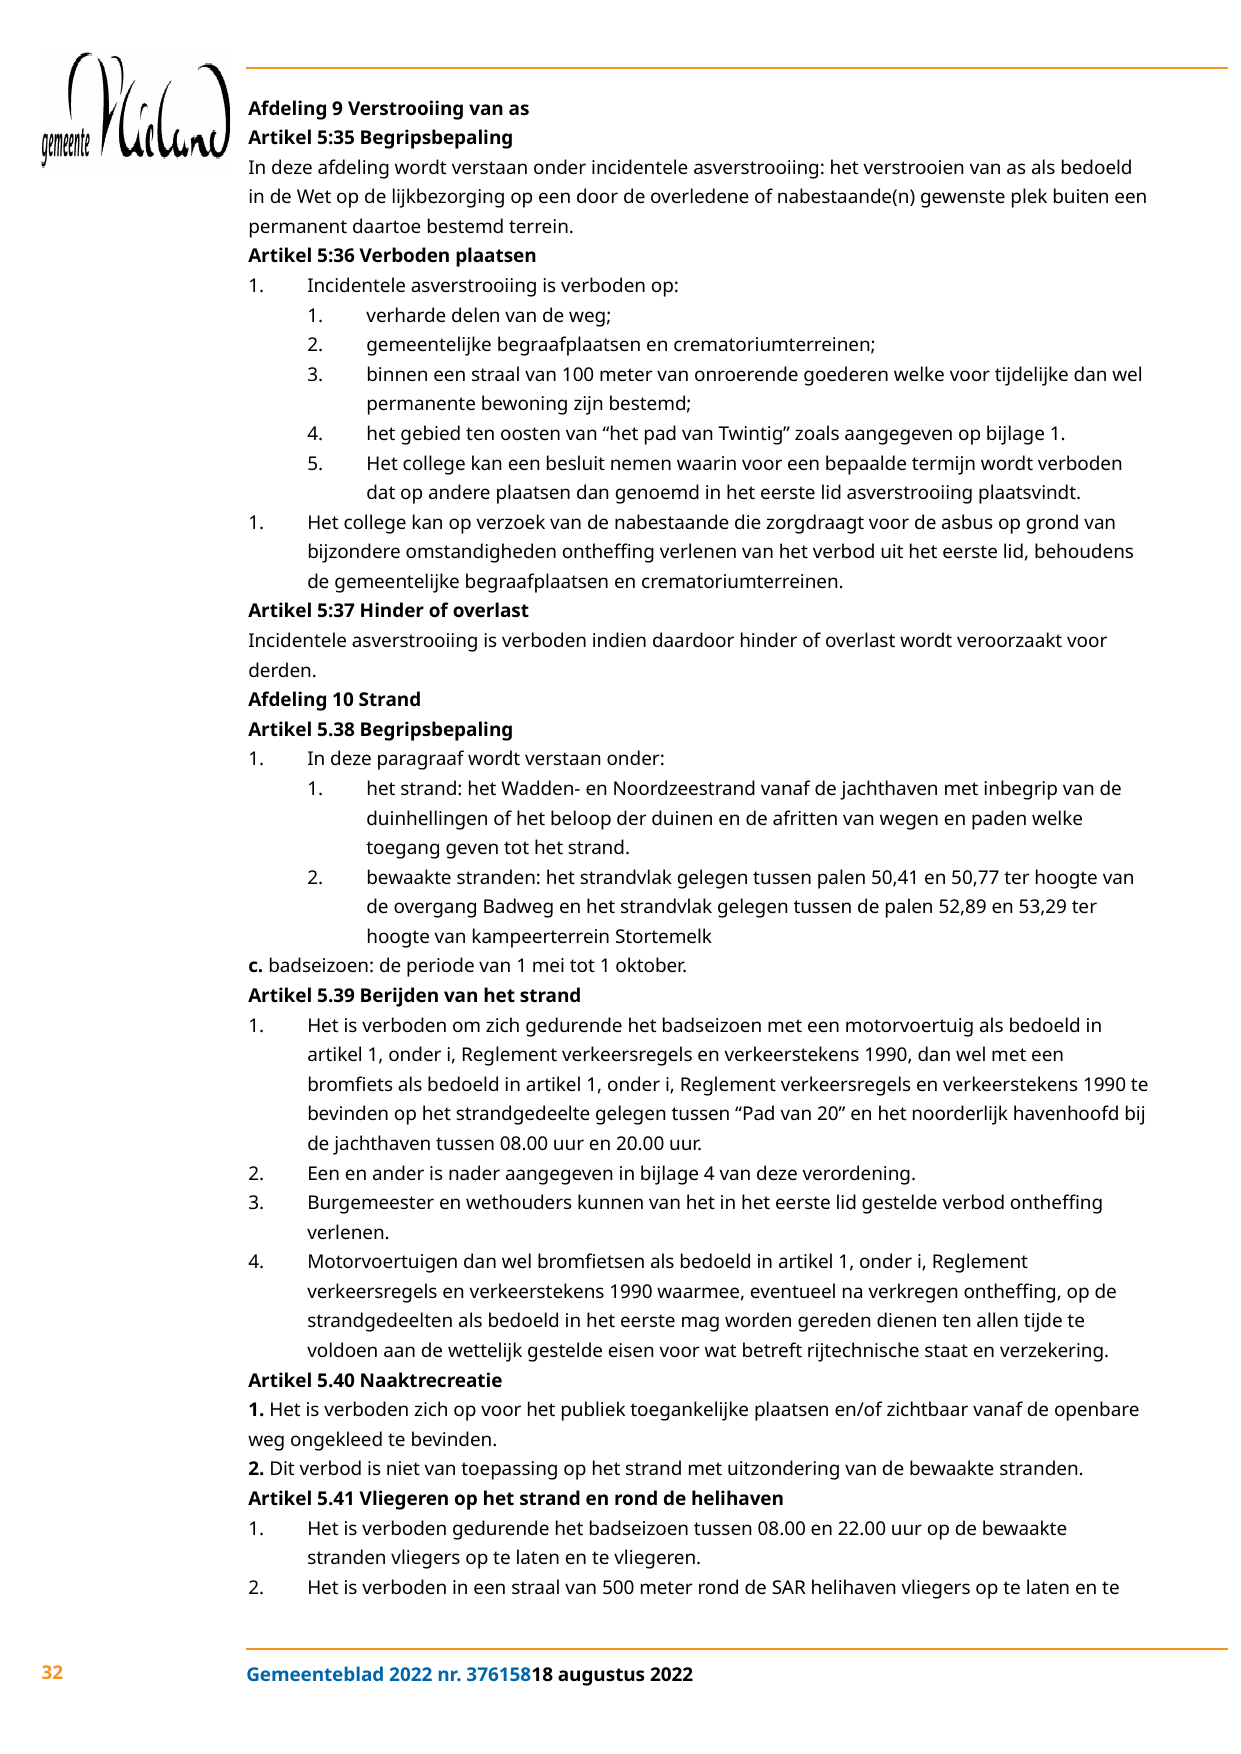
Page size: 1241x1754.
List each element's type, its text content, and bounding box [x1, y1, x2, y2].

text Artikel 5:37 Hinder of overlast [248, 598, 1152, 623]
list Het is verboden in een straal van 500 meter rond de SAR helihaven vliegers op te laten en te [248, 1574, 1152, 1600]
list bewaakte stranden: het strandvlak gelegen tussen palen 50,41 en 50,77 ter hoogte van de overgang Badweg en het strandvlak gelegen tussen de palen 52,89 en 53,29 ter hoogte van kampeerterrein Stortemelk [307, 864, 1152, 949]
list het gebied ten oosten van “het pad van Twintig” zoals aangegeven op bijlage 1. [307, 420, 1152, 446]
text Artikel 5:36 Verboden plaatsen [248, 243, 1152, 268]
list het strand: het Wadden- en Noordzeestrand vanaf de jachthaven met inbegrip van de duinhellingen of het beloop der duinen en de afritten van wegen en paden welke toegang geven tot het strand. [307, 775, 1152, 860]
list verharde delen van de weg; [307, 302, 1152, 328]
text 1. Het is verboden zich op voor het publiek toegankelijke plaatsen en/of zichtbaar vanaf de openbare weg ongekleed te bevinden. [248, 1396, 1152, 1452]
text Afdeling 10 Strand [248, 686, 1152, 712]
text Artikel 5.41 Vliegeren op het strand en rond de helihaven [248, 1485, 1152, 1511]
text In deze afdeling wordt verstaan onder incidentele asverstrooiing: het verstrooien van as als bedoeld in de Wet op de lijkbezorging op een door de overledene of nabestaande(n) gewenste plek buiten een permanent daartoe bestemd terrein. [248, 154, 1152, 239]
list Het is verboden om zich gedurende het badseizoen met een motorvoertuig als bedoeld in artikel 1, onder i, Reglement verkeersregels en verkeerstekens 1990, dan wel met een bromfiets als bedoeld in artikel 1, onder i, Reglement verkeersregels en verkeerstekens 1990 te bevinden op het strandgedeelte gelegen tussen “Pad van 20” en het noorderlijk havenhoofd bij de jachthaven tussen 08.00 uur en 20.00 uur. [248, 1012, 1152, 1156]
text 2. Dit verbod is niet van toepassing op het strand met uitzondering van de bewaakte stranden. [248, 1456, 1152, 1481]
text Artikel 5:35 Begripsbepaling [248, 124, 1152, 150]
text Artikel 5.40 Naaktrecreatie [248, 1367, 1152, 1393]
list Het college kan op verzoek van de nabestaande die zorgdraagt voor de asbus op grond van bijzondere omstandigheden ontheffing verlenen van het verbod uit het eerste lid, behoudens de gemeentelijke begraafplaatsen en crematoriumterreinen. [248, 509, 1152, 594]
list Het college kan een besluit nemen waarin voor een bepaalde termijn wordt verboden dat op andere plaatsen dan genoemd in het eerste lid asverstrooiing plaatsvindt. [307, 450, 1152, 505]
list gemeentelijke begraafplaatsen en crematoriumterreinen; [307, 331, 1152, 357]
text Artikel 5.38 Begripsbepaling [248, 716, 1152, 742]
list Het is verboden gedurende het badseizoen tussen 08.00 en 22.00 uur op de bewaakte stranden vliegers op te laten en te vliegeren. [248, 1515, 1152, 1570]
text Incidentele asverstrooiing is verboden indien daardoor hinder of overlast wordt veroorzaakt voor derden. [248, 627, 1152, 683]
list Een en ander is nader aangegeven in bijlage 4 van deze verordening. [248, 1160, 1152, 1186]
text Artikel 5.39 Berijden van het strand [248, 982, 1152, 1008]
text Afdeling 9 Verstrooiing van as [248, 95, 1152, 121]
list In deze paragraaf wordt verstaan onder: [248, 746, 1152, 771]
text c. badseizoen: de periode van 1 mei tot 1 oktober. [248, 953, 1152, 978]
list binnen een straal van 100 meter van onroerende goederen welke voor tijdelijke dan wel permanente bewoning zijn bestemd; [307, 361, 1152, 416]
list Burgemeester en wethouders kunnen van het in het eerste lid gestelde verbod ontheffing verlenen. [248, 1189, 1152, 1245]
picture [41, 47, 231, 172]
list Incidentele asverstrooiing is verboden op: [248, 272, 1152, 298]
list Motorvoertuigen dan wel bromfietsen als bedoeld in artikel 1, onder i, Reglement verkeersregels en verkeerstekens 1990 waarmee, eventueel na verkregen ontheffing, op de strandgedeelten als bedoeld in het eerste mag worden gereden dienen ten allen tijde te voldoen aan de wettelijk gestelde eisen voor wat betreft rijtechnische staat en verzekering. [248, 1248, 1152, 1363]
